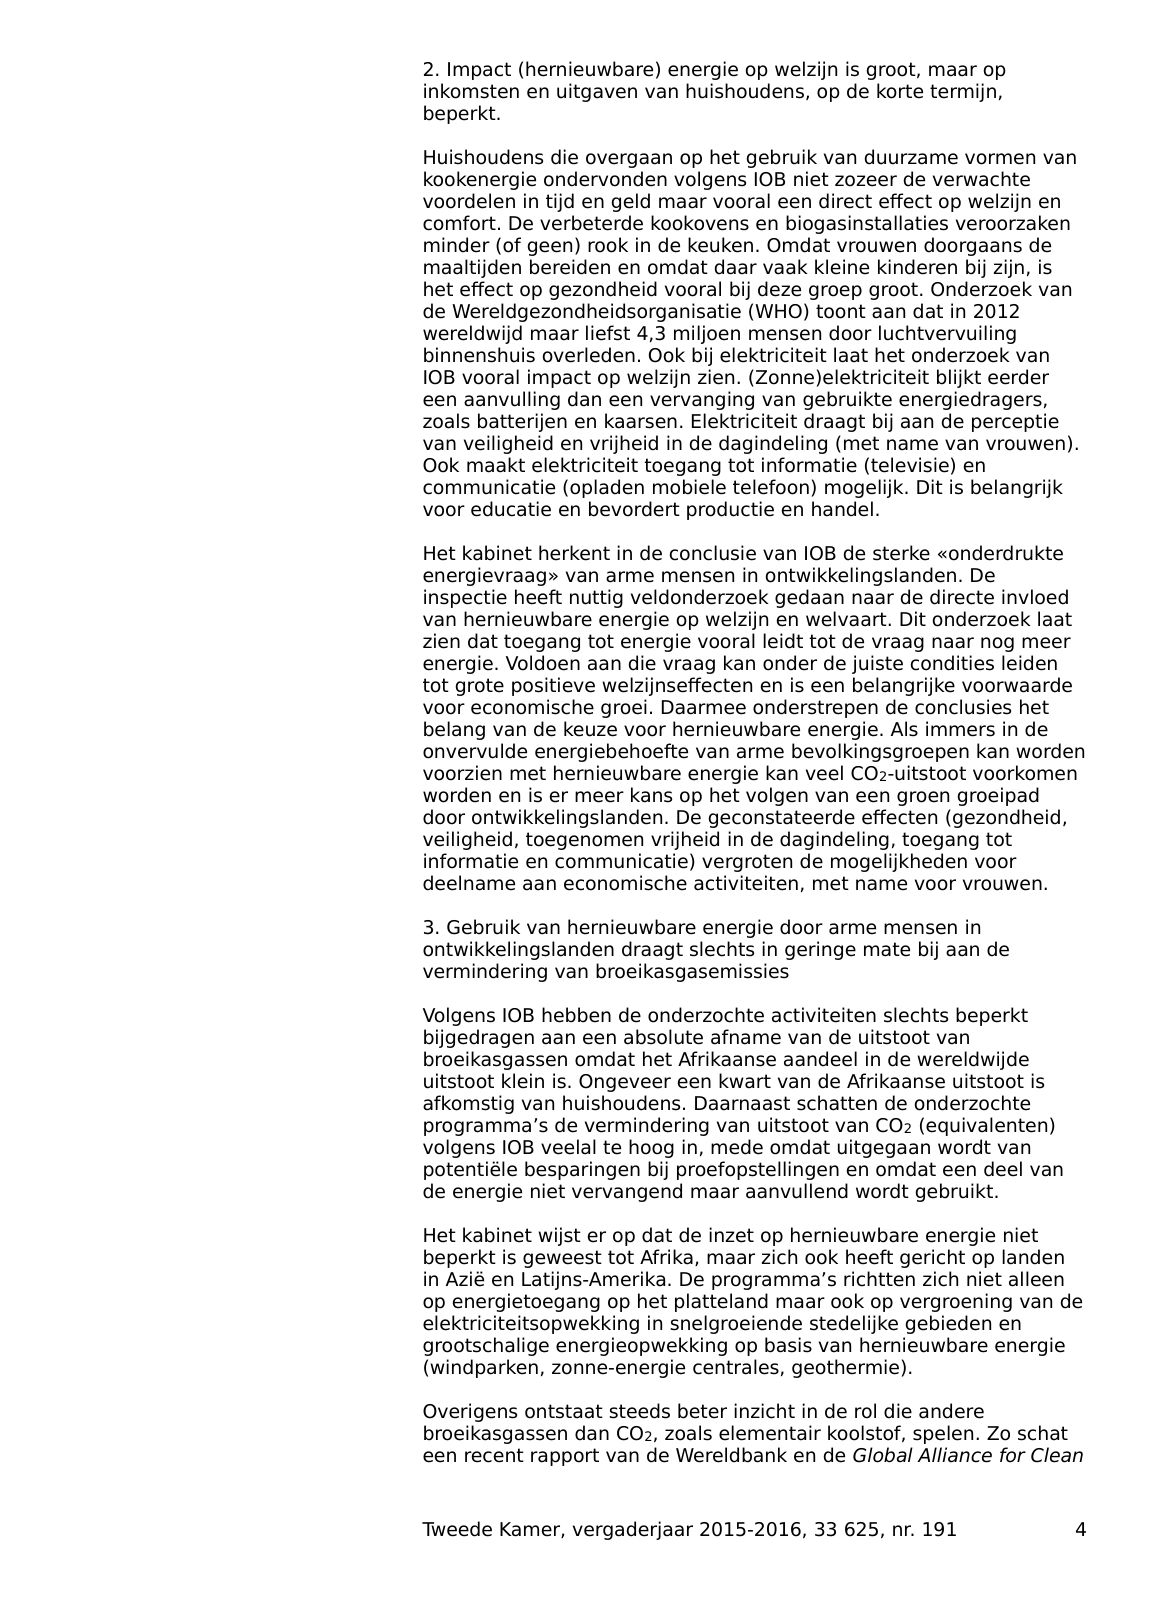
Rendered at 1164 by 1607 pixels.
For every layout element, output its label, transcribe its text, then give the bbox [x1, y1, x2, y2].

text Volgens IOB hebben de onderzochte activiteiten slechts beperkt bijgedragen aan een absolute afname van de uitstoot van broeikasgassen omdat het Afrikaanse aandeel in de wereldwijde uitstoot klein is. Ongeveer een kwart van de Afrikaanse uitstoot is afkomstig van huishoudens. Daarnaast schatten de onderzochte programma’s de vermindering van uitstoot van CO2 (equivalenten) volgens IOB veelal te hoog in, mede omdat uitgegaan wordt van potentiële besparingen bij proefopstellingen en omdat een deel van de energie niet vervangend maar aanvullend wordt gebruikt. [422, 1005, 1087, 1203]
text Het kabinet wijst er op dat de inzet op hernieuwbare energie niet beperkt is geweest tot Afrika, maar zich ook heeft gericht op landen in Azië en Latijns-Amerika. De programma’s richtten zich niet alleen op energietoegang op het platteland maar ook op vergroening van de elektriciteitsopwekking in snelgroeiende stedelijke gebieden en grootschalige energieopwekking op basis van hernieuwbare energie (windparken, zonne-energie centrales, geothermie). [422, 1225, 1087, 1379]
text 2. Impact (hernieuwbare) energie op welzijn is groot, maar op inkomsten en uitgaven van huishoudens, op de korte termijn, beperkt. [422, 59, 1087, 125]
text Overigens ontstaat steeds beter inzicht in de rol die andere broeikasgassen dan CO2, zoals elementair koolstof, spelen. Zo schat een recent rapport van de Wereldbank en de Global Alliance for Clean [422, 1401, 1087, 1467]
text Huishoudens die overgaan op het gebruik van duurzame vormen van kookenergie ondervonden volgens IOB niet zozeer de verwachte voordelen in tijd en geld maar vooral een direct effect op welzijn en comfort. De verbeterde kookovens en biogasinstallaties veroorzaken minder (of geen) rook in de keuken. Omdat vrouwen doorgaans de maaltijden bereiden en omdat daar vaak kleine kinderen bij zijn, is het effect op gezondheid vooral bij deze groep groot. Onderzoek van de Wereldgezondheidsorganisatie (WHO) toont aan dat in 2012 wereldwijd maar liefst 4,3 miljoen mensen door luchtvervuiling binnenshuis overleden. Ook bij elektriciteit laat het onderzoek van IOB vooral impact op welzijn zien. (Zonne)elektriciteit blijkt eerder een aanvulling dan een vervanging van gebruikte energiedragers, zoals batterijen en kaarsen. Elektriciteit draagt bij aan de perceptie van veiligheid en vrijheid in de dagindeling (met name van vrouwen). Ook maakt elektriciteit toegang tot informatie (televisie) en communicatie (opladen mobiele telefoon) mogelijk. Dit is belangrijk voor educatie en bevordert productie en handel. [422, 147, 1087, 521]
text Het kabinet herkent in de conclusie van IOB de sterke «onderdrukte energievraag» van arme mensen in ontwikkelingslanden. De inspectie heeft nuttig veldonderzoek gedaan naar de directe invloed van hernieuwbare energie op welzijn en welvaart. Dit onderzoek laat zien dat toegang tot energie vooral leidt tot de vraag naar nog meer energie. Voldoen aan die vraag kan onder de juiste condities leiden tot grote positieve welzijnseffecten en is een belangrijke voorwaarde voor economische groei. Daarmee onderstrepen de conclusies het belang van de keuze voor hernieuwbare energie. Als immers in de onvervulde energiebehoefte van arme bevolkingsgroepen kan worden voorzien met hernieuwbare energie kan veel CO2-uitstoot voorkomen worden en is er meer kans op het volgen van een groen groeipad door ontwikkelingslanden. De geconstateerde effecten (gezondheid, veiligheid, toegenomen vrijheid in de dagindeling, toegang tot informatie en communicatie) vergroten de mogelijkheden voor deelname aan economische activiteiten, met name voor vrouwen. [422, 543, 1087, 895]
text 3. Gebruik van hernieuwbare energie door arme mensen in ontwikkelingslanden draagt slechts in geringe mate bij aan de vermindering van broeikasgasemissies [422, 917, 1087, 983]
